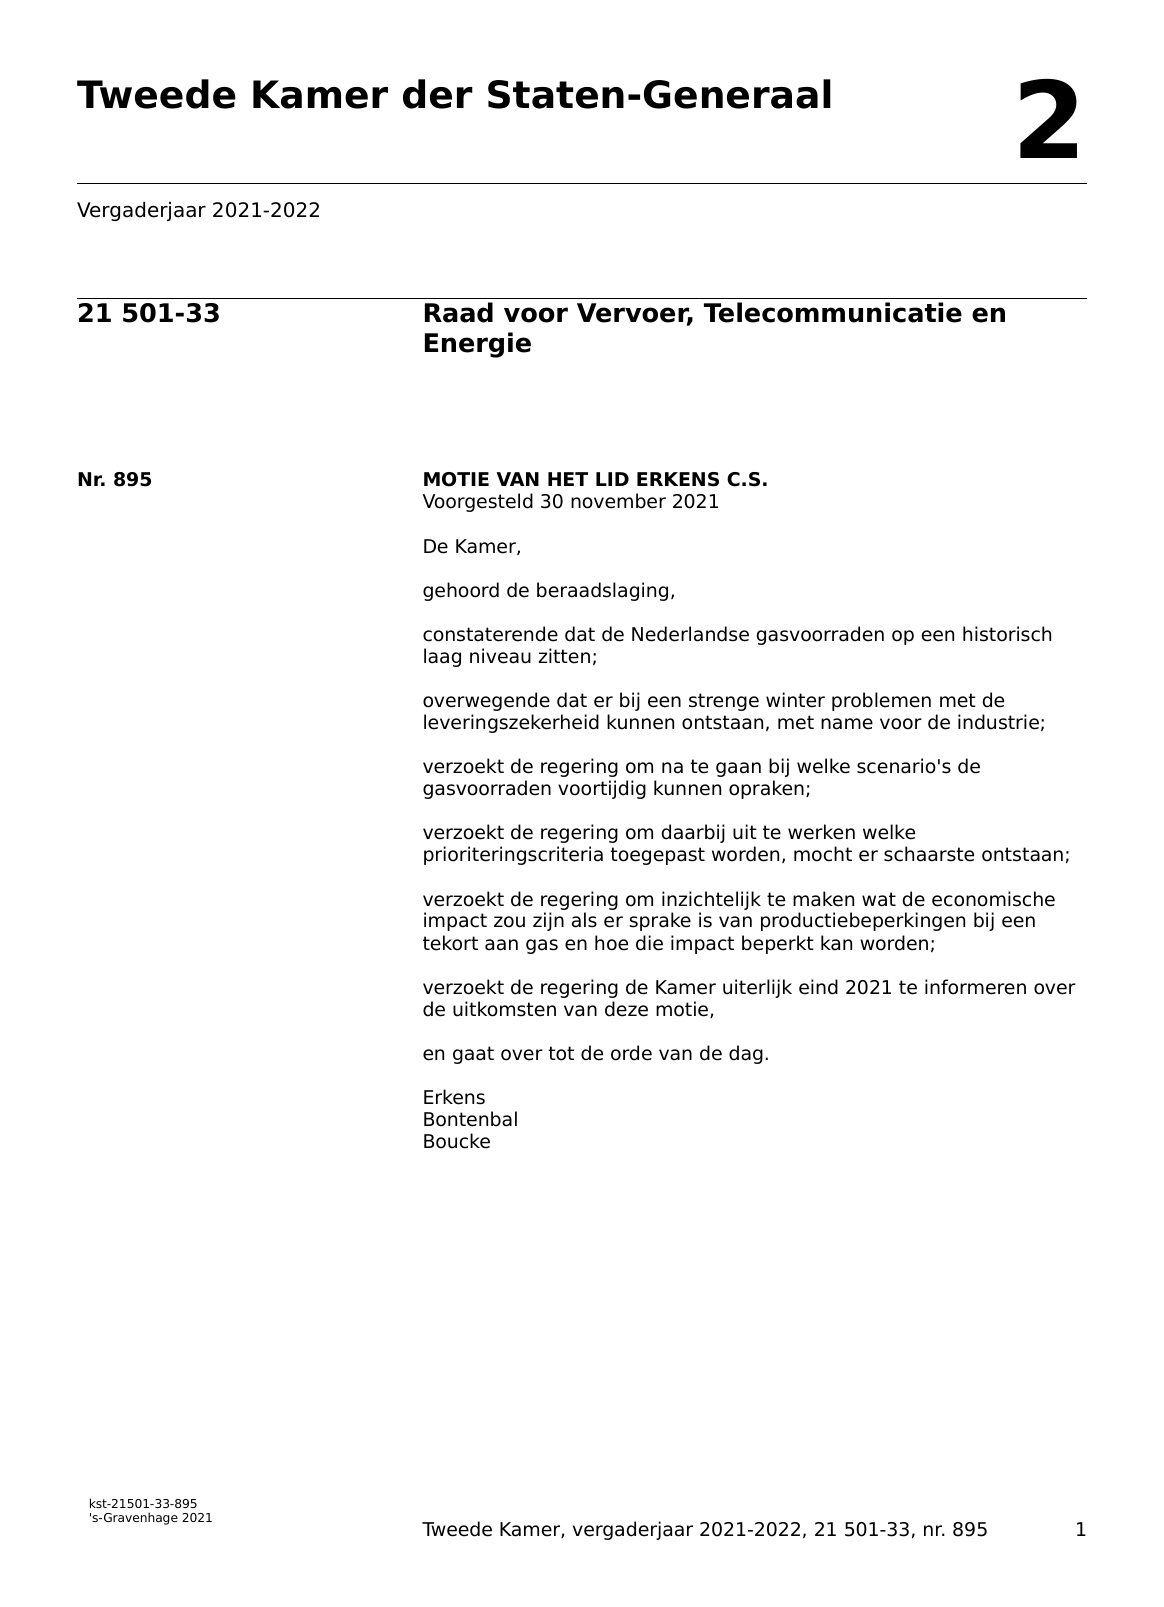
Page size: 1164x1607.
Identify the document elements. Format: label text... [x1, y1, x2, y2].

text overwegende dat er bij een strenge winter problemen met de leveringszekerheid kunnen ontstaan, met name voor de industrie; [422, 690, 1087, 734]
subtitle 21 501-33 Raad voor Vervoer, Telecommunicatie en Energie [77, 299, 1087, 358]
text 's-Gravenhage 2021 [88, 1511, 323, 1525]
text Erkens [422, 1087, 1087, 1109]
text kst-21501-33-895 [88, 1497, 323, 1511]
table_header Tweede Kamer der Staten-Generaal [77, 59, 886, 183]
text verzoekt de regering de Kamer uiterlijk eind 2021 te informeren over de uitkomsten van deze motie, [422, 977, 1087, 1021]
text constaterende dat de Nederlandse gasvoorraden op een historisch laag niveau zitten; [422, 624, 1087, 668]
text verzoekt de regering om na te gaan bij welke scenario's de gasvoorraden voortijdig kunnen opraken; [422, 756, 1087, 800]
text en gaat over tot de orde van de dag. [422, 1043, 1087, 1065]
subtitle Nr. 895 MOTIE VAN HET LID ERKENS C.S. [77, 469, 1087, 491]
text Bontenbal [422, 1109, 1087, 1131]
text verzoekt de regering om inzichtelijk te maken wat de economische impact zou zijn als er sprake is van productiebeperkingen bij een tekort aan gas en hoe die impact beperkt kan worden; [422, 888, 1087, 954]
text gehoord de beraadslaging, [422, 580, 1087, 602]
text De Kamer, [422, 536, 1087, 557]
text verzoekt de regering om daarbij uit te werken welke prioriteringscriteria toegepast worden, mocht er schaarste ontstaan; [422, 822, 1087, 866]
table_cell Vergaderjaar 2021-2022 [77, 184, 1087, 298]
text Boucke [422, 1131, 1087, 1153]
text Voorgesteld 30 november 2021 [422, 491, 1087, 513]
table_header 2 [886, 59, 1087, 183]
